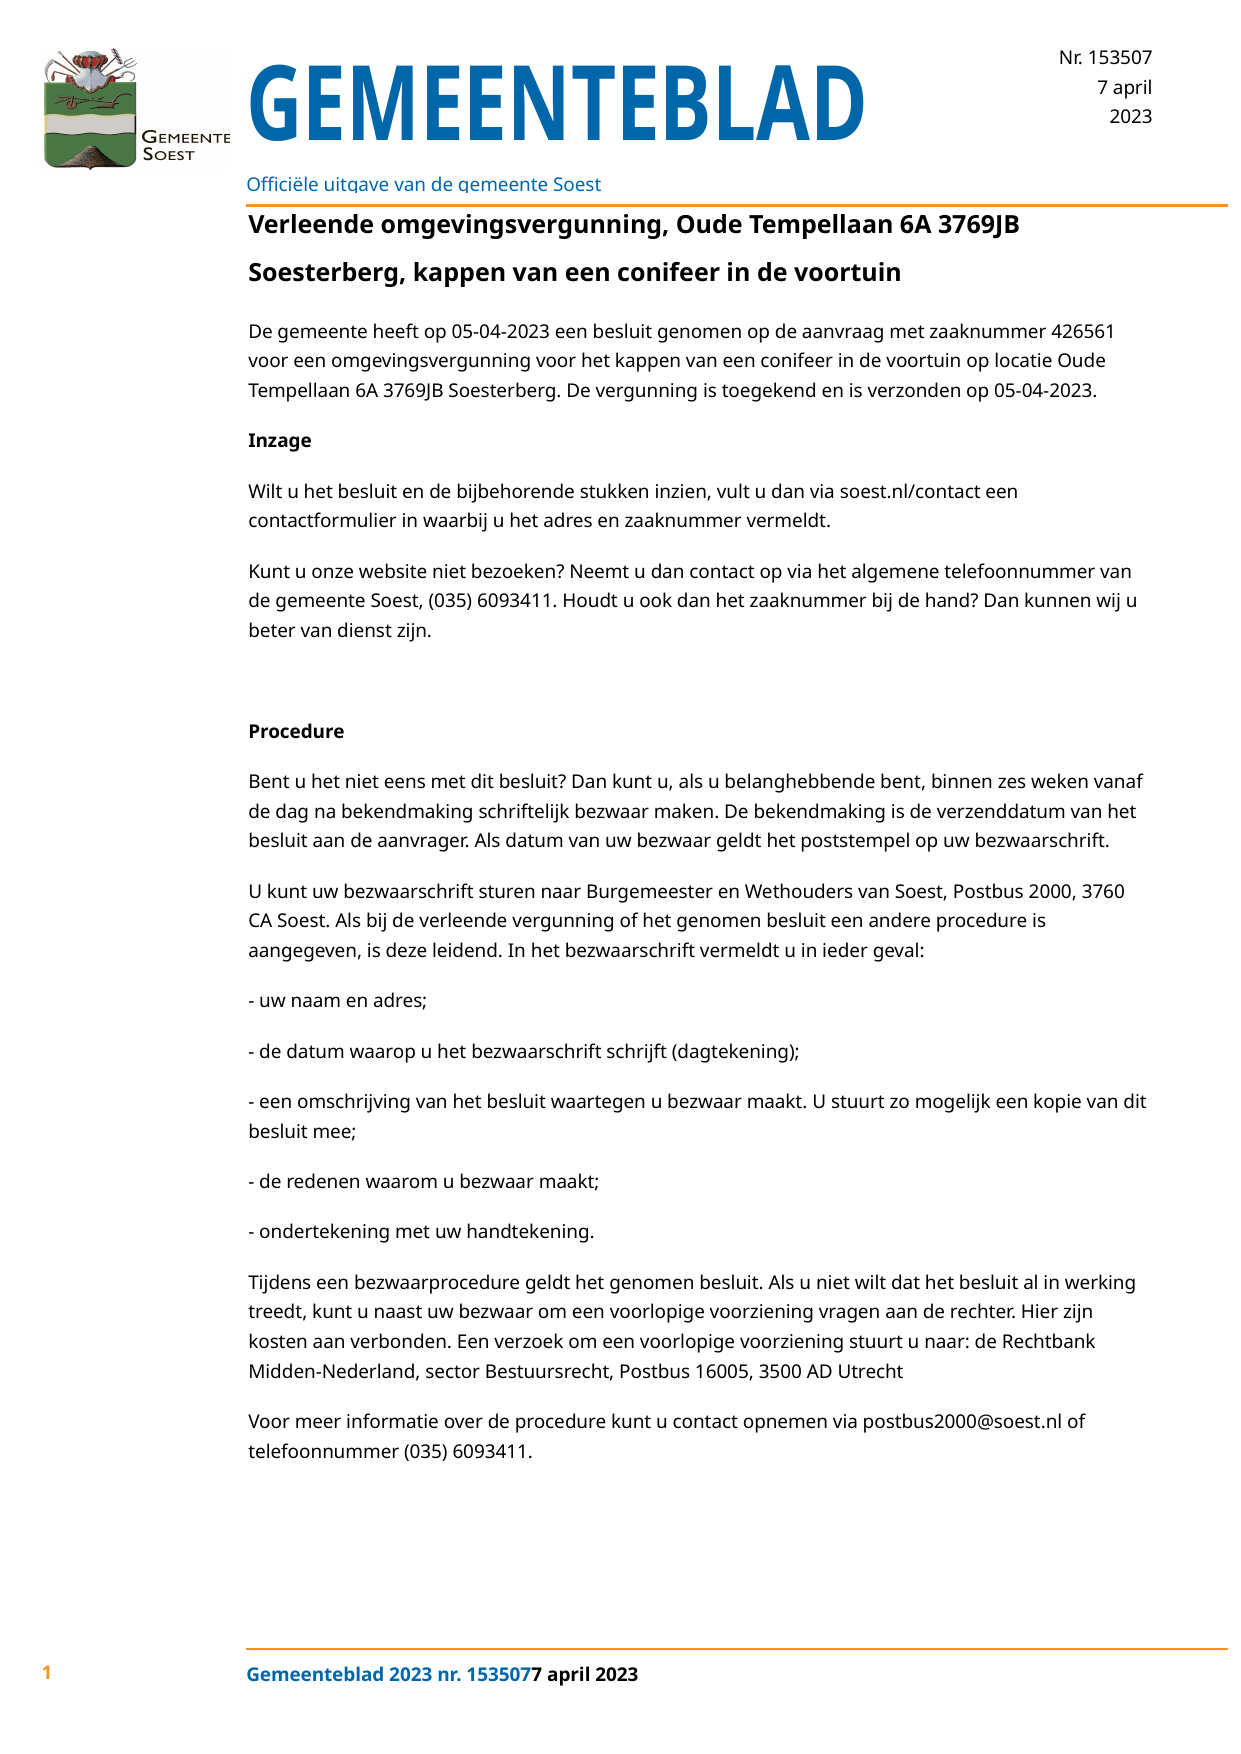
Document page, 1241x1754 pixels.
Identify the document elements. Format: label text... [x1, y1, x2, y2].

text - de redenen waarom u bezwaar maakt; [248, 1168, 1152, 1194]
text U kunt uw bezwaarschrift sturen naar Burgemeester en Wethouders van Soest, Postbus 2000, 3760 CA Soest. Als bij de verleende vergunning of het genomen besluit een andere procedure is aangegeven, is deze leidend. In het bezwaarschrift vermeldt u in ieder geval: [248, 878, 1152, 963]
text De gemeente heeft op 05-04-2023 een besluit genomen op de aanvraag met zaaknummer 426561 voor een omgevingsvergunning voor het kappen van een conifeer in de voortuin op locatie Oude Tempellaan 6A 3769JB Soesterberg. De vergunning is toegekend en is verzonden op 05-04-2023. [248, 318, 1152, 403]
text - ondertekening met uw handtekening. [248, 1219, 1152, 1244]
text Verleende omgevingsvergunning, Oude Tempellaan 6A 3769JB Soesterberg, kappen van een conifeer in de voortuin [248, 207, 1152, 288]
text Bent u het niet eens met dit besluit? Dan kunt u, als u belanghebbende bent, binnen zes weken vanaf de dag na bekendmaking schriftelijk bezwaar maken. De bekendmaking is de verzenddatum van het besluit aan de aanvrager. Als datum van uw bezwaar geldt het poststempel op uw bezwaarschrift. [248, 768, 1152, 853]
text Procedure [248, 718, 1152, 744]
text Tijdens een bezwaarprocedure geldt het genomen besluit. Als u niet wilt dat het besluit al in werking treedt, kunt u naast uw bezwaar om een voorlopige voorziening vragen aan de rechter. Hier zijn kosten aan verbonden. Een verzoek om een voorlopige voorziening stuurt u naar: de Rechtbank Midden-Nederland, sector Bestuursrecht, Postbus 16005, 3500 AD Utrecht [248, 1269, 1152, 1384]
text Wilt u het besluit en de bijbehorende stukken inzien, vult u dan via soest.nl/contact een contactformulier in waarbij u het adres en zaaknummer vermeldt. [248, 478, 1152, 533]
text Inzage [248, 427, 1152, 453]
text Kunt u onze website niet bezoeken? Neemt u dan contact op via het algemene telefoonnummer van de gemeente Soest, (035) 6093411. Houdt u ook dan het zaaknummer bij de hand? Dan kunnen wij u beter van dienst zijn. [248, 558, 1152, 643]
text - de datum waarop u het bezwaarschrift schrijft (dagtekening); [248, 1038, 1152, 1064]
text - uw naam en adres; [248, 987, 1152, 1013]
text Voor meer informatie over de procedure kunt u contact opnemen via postbus2000@soest.nl of telefoonnummer (035) 6093411. [248, 1408, 1152, 1464]
picture [41, 47, 231, 172]
text - een omschrijving van het besluit waartegen u bezwaar maakt. U stuurt zo mogelijk een kopie van dit besluit mee; [248, 1088, 1152, 1144]
